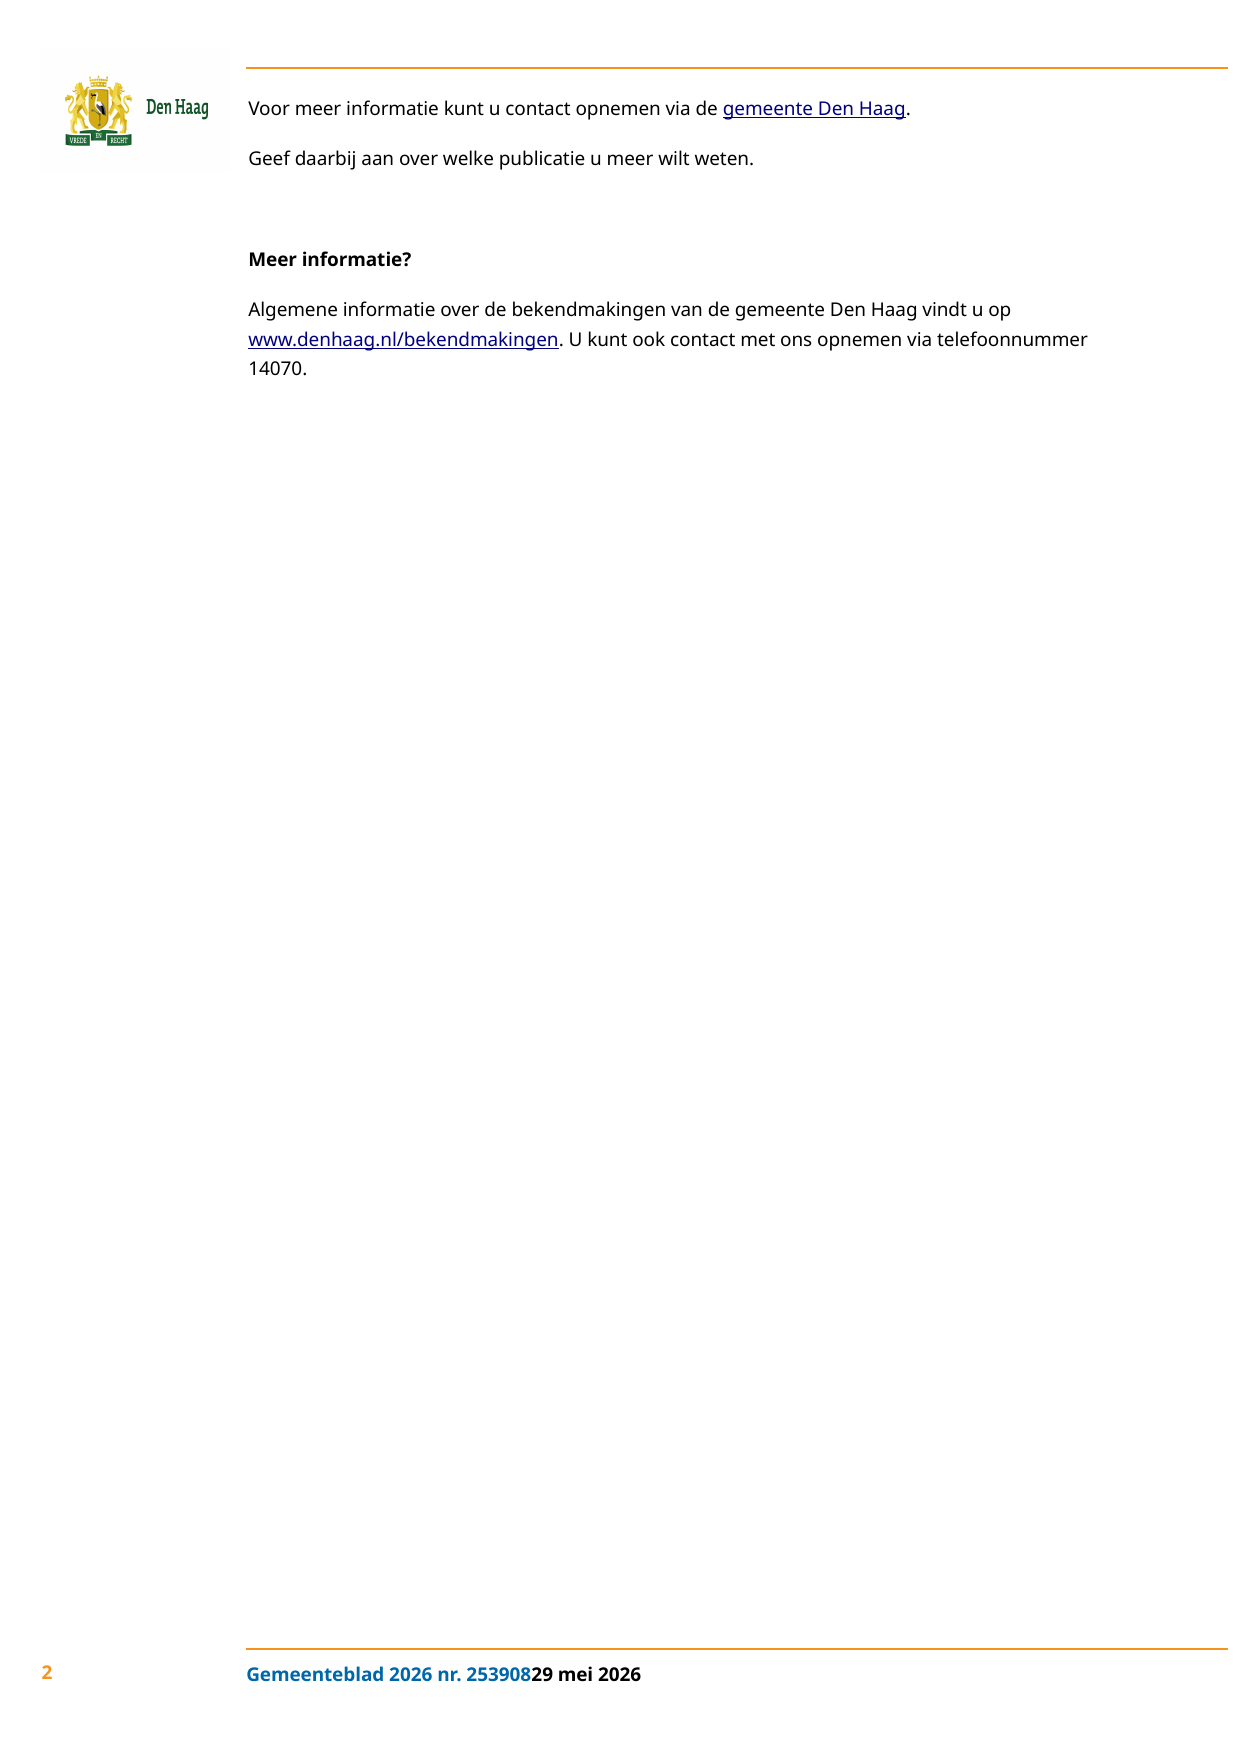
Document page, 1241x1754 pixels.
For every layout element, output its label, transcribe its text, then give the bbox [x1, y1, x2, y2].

picture [41, 47, 231, 172]
text Meer informatie? [248, 246, 1152, 272]
text Voor meer informatie kunt u contact opnemen via de gemeente Den Haag. [248, 95, 1152, 121]
text Geef daarbij aan over welke publicatie u meer wilt weten. [248, 145, 1152, 171]
text Algemene informatie over de bekendmakingen van de gemeente Den Haag vindt u op www.denhaag.nl/bekendmakingen. U kunt ook contact met ons opnemen via telefoonnummer 14070. [248, 296, 1152, 381]
